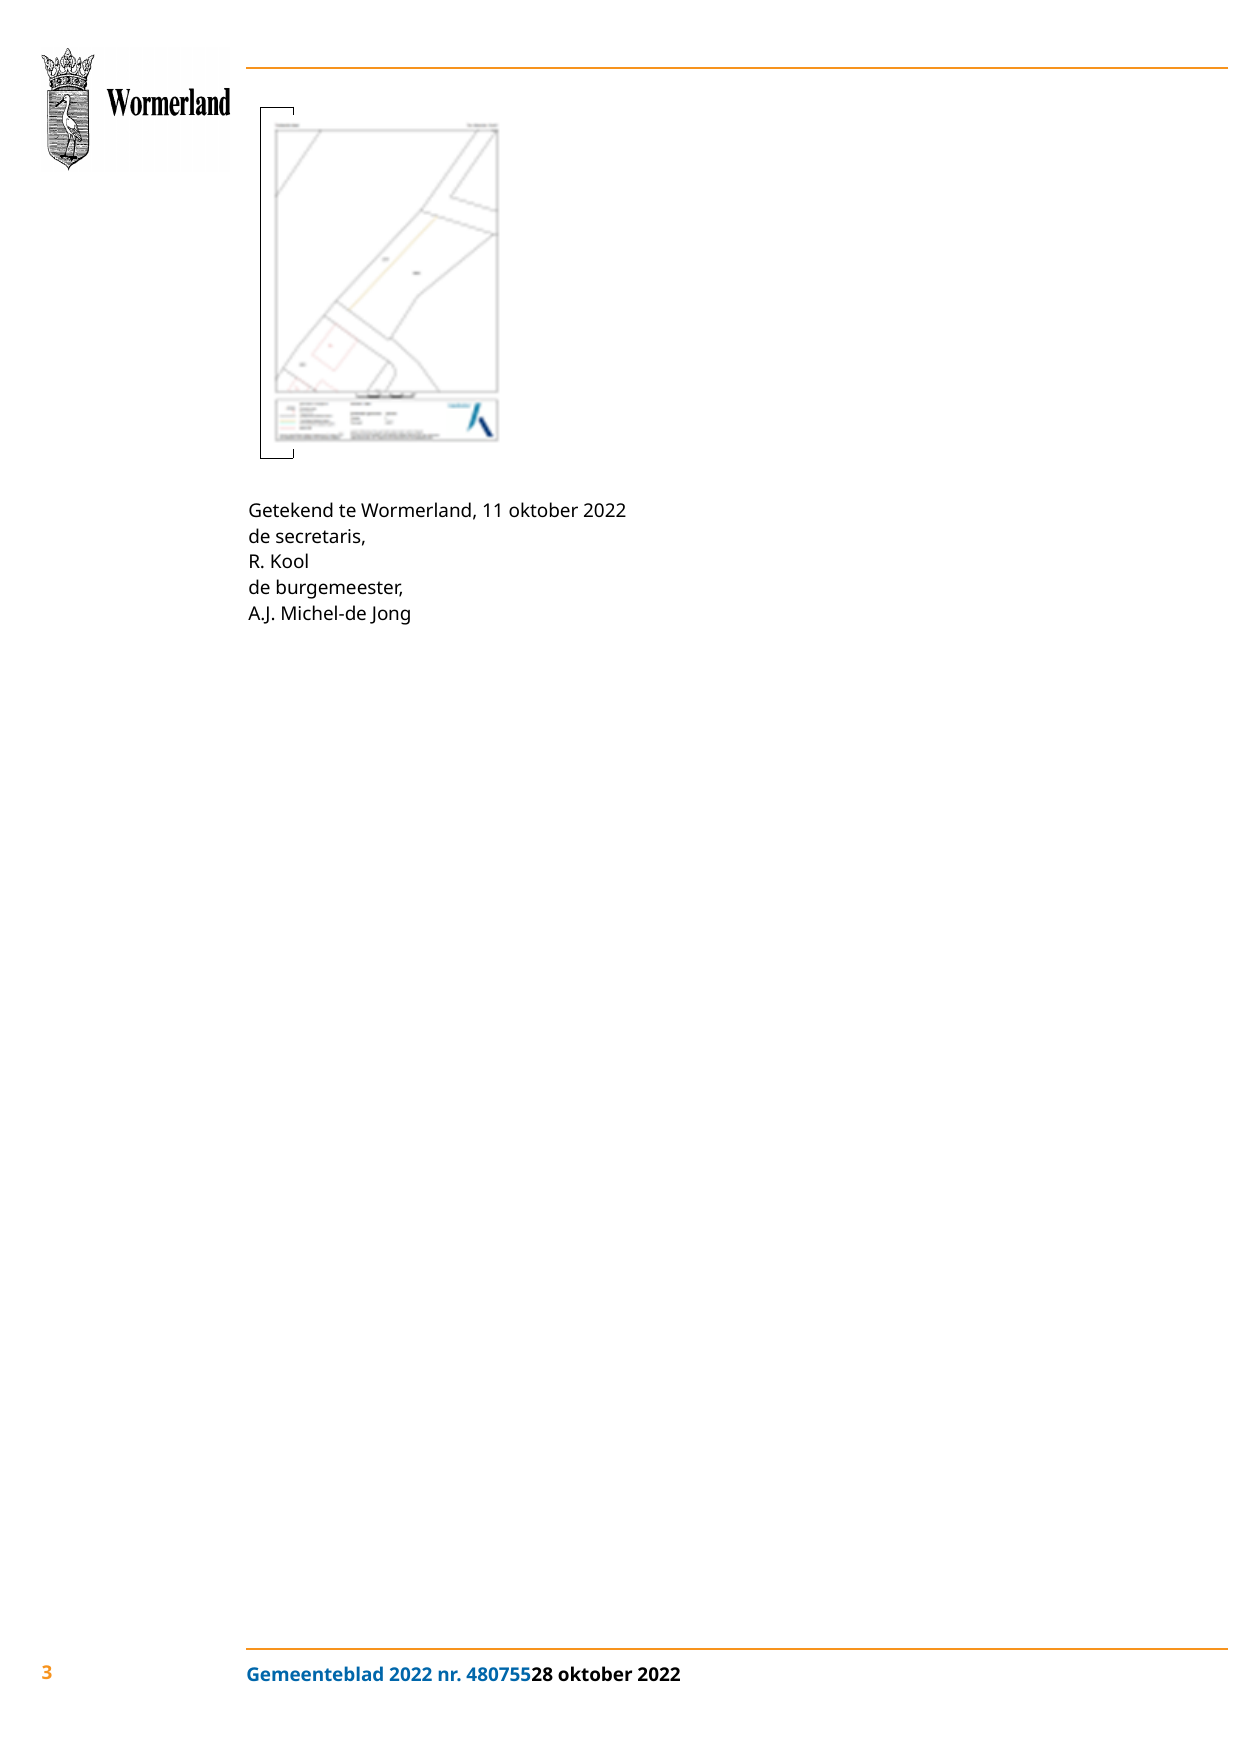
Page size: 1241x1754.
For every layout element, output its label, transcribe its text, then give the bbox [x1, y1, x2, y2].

picture [41, 47, 231, 172]
picture [268, 115, 505, 449]
text de burgemeester, [248, 574, 1152, 600]
text Getekend te Wormerland, 11 oktober 2022 [248, 497, 1152, 523]
text de secretaris, [248, 523, 1152, 549]
text R. Kool [248, 549, 1152, 574]
text A.J. Michel-de Jong [248, 600, 1152, 626]
